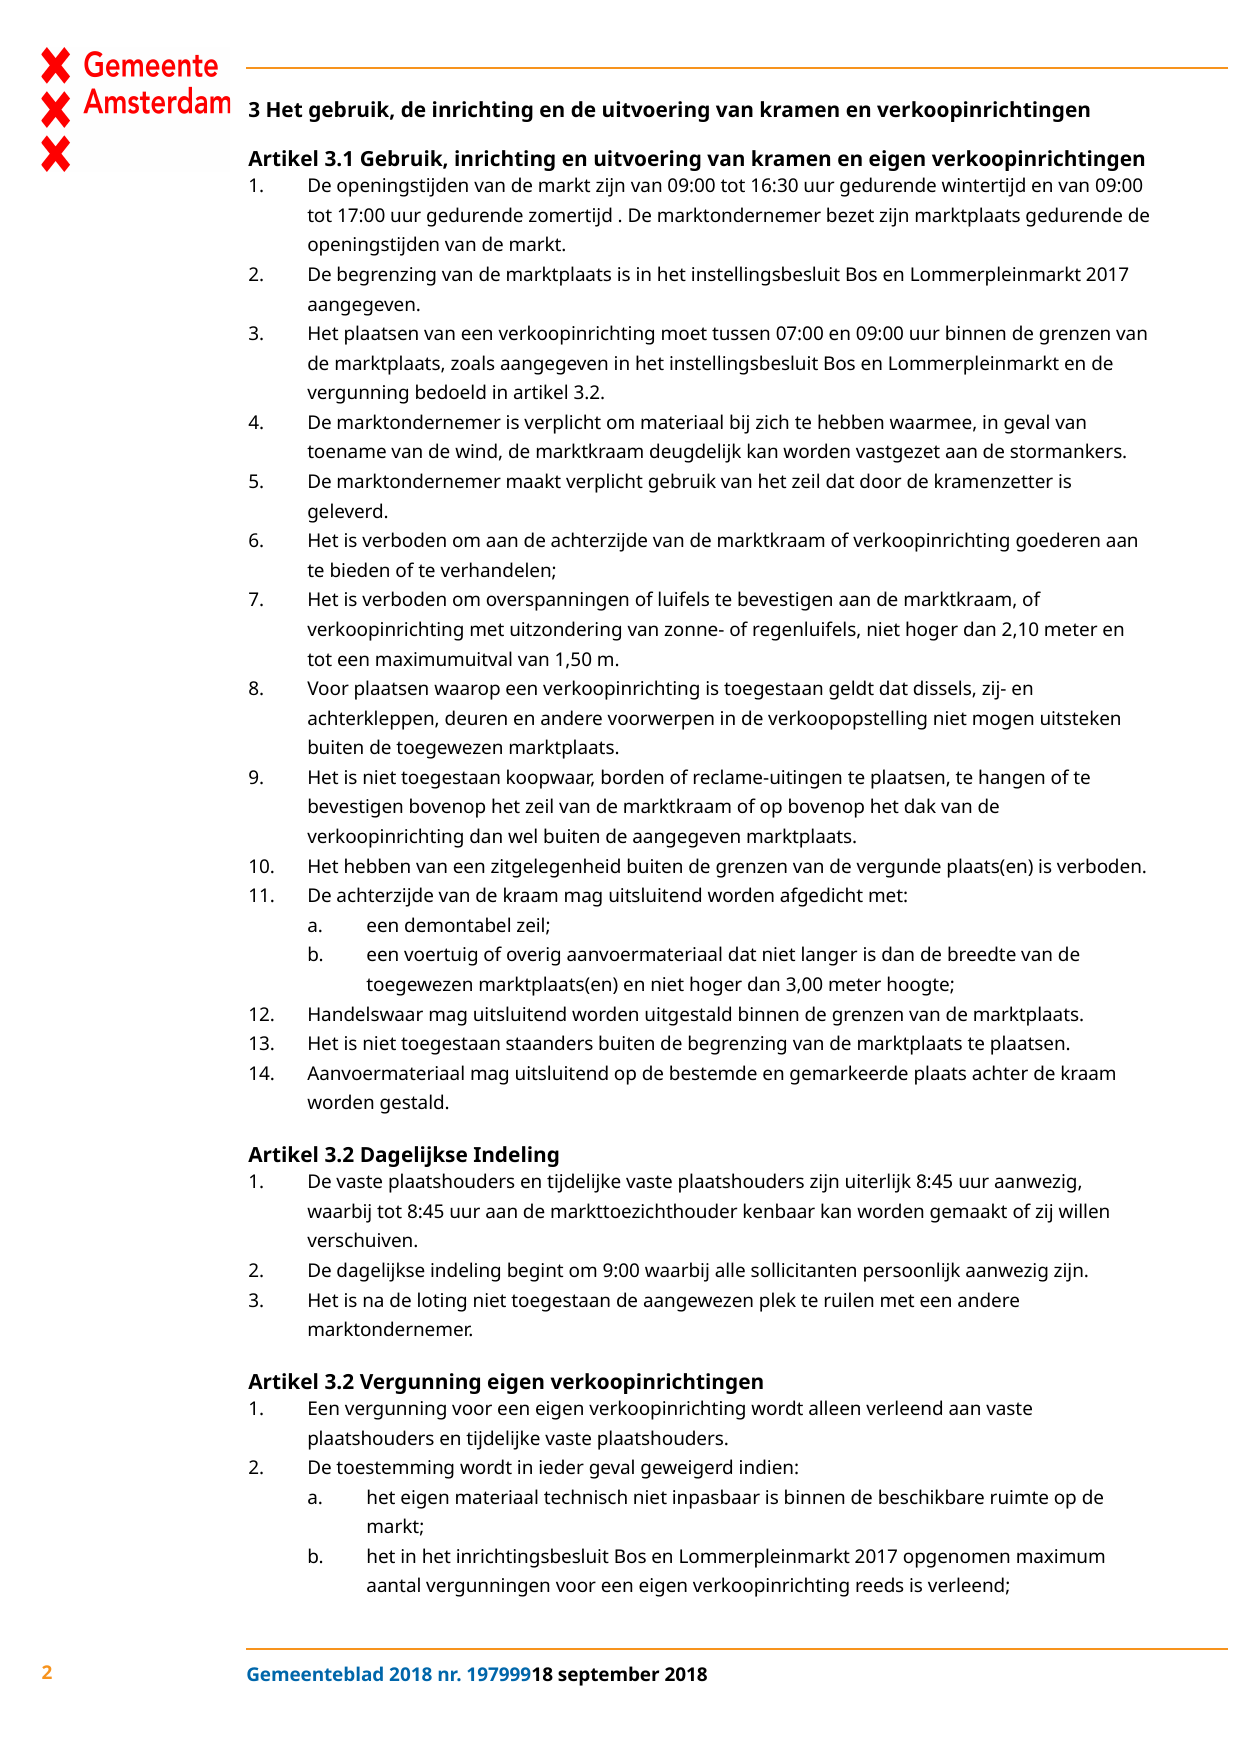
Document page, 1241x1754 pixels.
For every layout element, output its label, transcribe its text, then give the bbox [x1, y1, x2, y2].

list het eigen materiaal technisch niet inpasbaar is binnen de beschikbare ruimte op de markt; [307, 1484, 1152, 1539]
list De vaste plaatshouders en tijdelijke vaste plaatshouders zijn uiterlijk 8:45 uur aanwezig, waarbij tot 8:45 uur aan de markttoezichthouder kenbaar kan worden gemaakt of zij willen verschuiven. [248, 1168, 1152, 1253]
picture [41, 47, 231, 172]
list De openingstijden van de markt zijn van 09:00 tot 16:30 uur gedurende wintertijd en van 09:00 tot 17:00 uur gedurende zomertijd . De marktondernemer bezet zijn marktplaats gedurende de openingstijden van de markt. [248, 172, 1152, 257]
text Artikel 3.2 Vergunning eigen verkoopinrichtingen [248, 1367, 1152, 1395]
list Het is na de loting niet toegestaan de aangewezen plek te ruilen met een andere marktondernemer. [248, 1287, 1152, 1342]
list De marktondernemer is verplicht om materiaal bij zich te hebben waarmee, in geval van toename van de wind, de marktkraam deugdelijk kan worden vastgezet aan de stormankers. [248, 409, 1152, 464]
list Het plaatsen van een verkoopinrichting moet tussen 07:00 en 09:00 uur binnen de grenzen van de marktplaats, zoals aangegeven in het instellingsbesluit Bos en Lommerpleinmarkt en de vergunning bedoeld in artikel 3.2. [248, 320, 1152, 405]
list Het is verboden om overspanningen of luifels te bevestigen aan de marktkraam, of verkoopinrichting met uitzondering van zonne- of regenluifels, niet hoger dan 2,10 meter en tot een maximumuitval van 1,50 m. [248, 587, 1152, 672]
list De begrenzing van de marktplaats is in het instellingsbesluit Bos en Lommerpleinmarkt 2017 aangegeven. [248, 261, 1152, 317]
list De dagelijkse indeling begint om 9:00 waarbij alle sollicitanten persoonlijk aanwezig zijn. [248, 1257, 1152, 1283]
list Voor plaatsen waarop een verkoopinrichting is toegestaan geldt dat dissels, zij- en achterkleppen, deuren en andere voorwerpen in de verkoopopstelling niet mogen uitsteken buiten de toegewezen marktplaats. [248, 675, 1152, 760]
list De marktondernemer maakt verplicht gebruik van het zeil dat door de kramenzetter is geleverd. [248, 468, 1152, 524]
list Handelswaar mag uitsluitend worden uitgestald binnen de grenzen van de marktplaats. [248, 1001, 1152, 1027]
list Een vergunning voor een eigen verkoopinrichting wordt alleen verleend aan vaste plaatshouders en tijdelijke vaste plaatshouders. [248, 1395, 1152, 1451]
list Het is niet toegestaan staanders buiten de begrenzing van de marktplaats te plaatsen. [248, 1030, 1152, 1056]
list een voertuig of overig aanvoermateriaal dat niet langer is dan de breedte van de toegewezen marktplaats(en) en niet hoger dan 3,00 meter hoogte; [307, 942, 1152, 997]
list De achterzijde van de kraam mag uitsluitend worden afgedicht met: [248, 882, 1152, 908]
list Het is niet toegestaan koopwaar, borden of reclame-uitingen te plaatsen, te hangen of te bevestigen bovenop het zeil van de marktkraam of op bovenop het dak van de verkoopinrichting dan wel buiten de aangegeven marktplaats. [248, 764, 1152, 849]
list De toestemming wordt in ieder geval geweigerd indien: [248, 1454, 1152, 1480]
text Artikel 3.2 Dagelijkse Indeling [248, 1140, 1152, 1168]
list het in het inrichtingsbesluit Bos en Lommerpleinmarkt 2017 opgenomen maximum aantal vergunningen voor een eigen verkoopinrichting reeds is verleend; [307, 1543, 1152, 1598]
list een demontabel zeil; [307, 912, 1152, 938]
list Aanvoermateriaal mag uitsluitend op de bestemde en gemarkeerde plaats achter de kraam worden gestald. [248, 1060, 1152, 1115]
text 3 Het gebruik, de inrichting en de uitvoering van kramen en verkoopinrichtingen [248, 95, 1152, 123]
text Artikel 3.1 Gebruik, inrichting en uitvoering van kramen en eigen verkoopinrichtingen [248, 144, 1152, 172]
list Het is verboden om aan de achterzijde van de marktkraam of verkoopinrichting goederen aan te bieden of te verhandelen; [248, 527, 1152, 583]
list Het hebben van een zitgelegenheid buiten de grenzen van de vergunde plaats(en) is verboden. [248, 853, 1152, 879]
